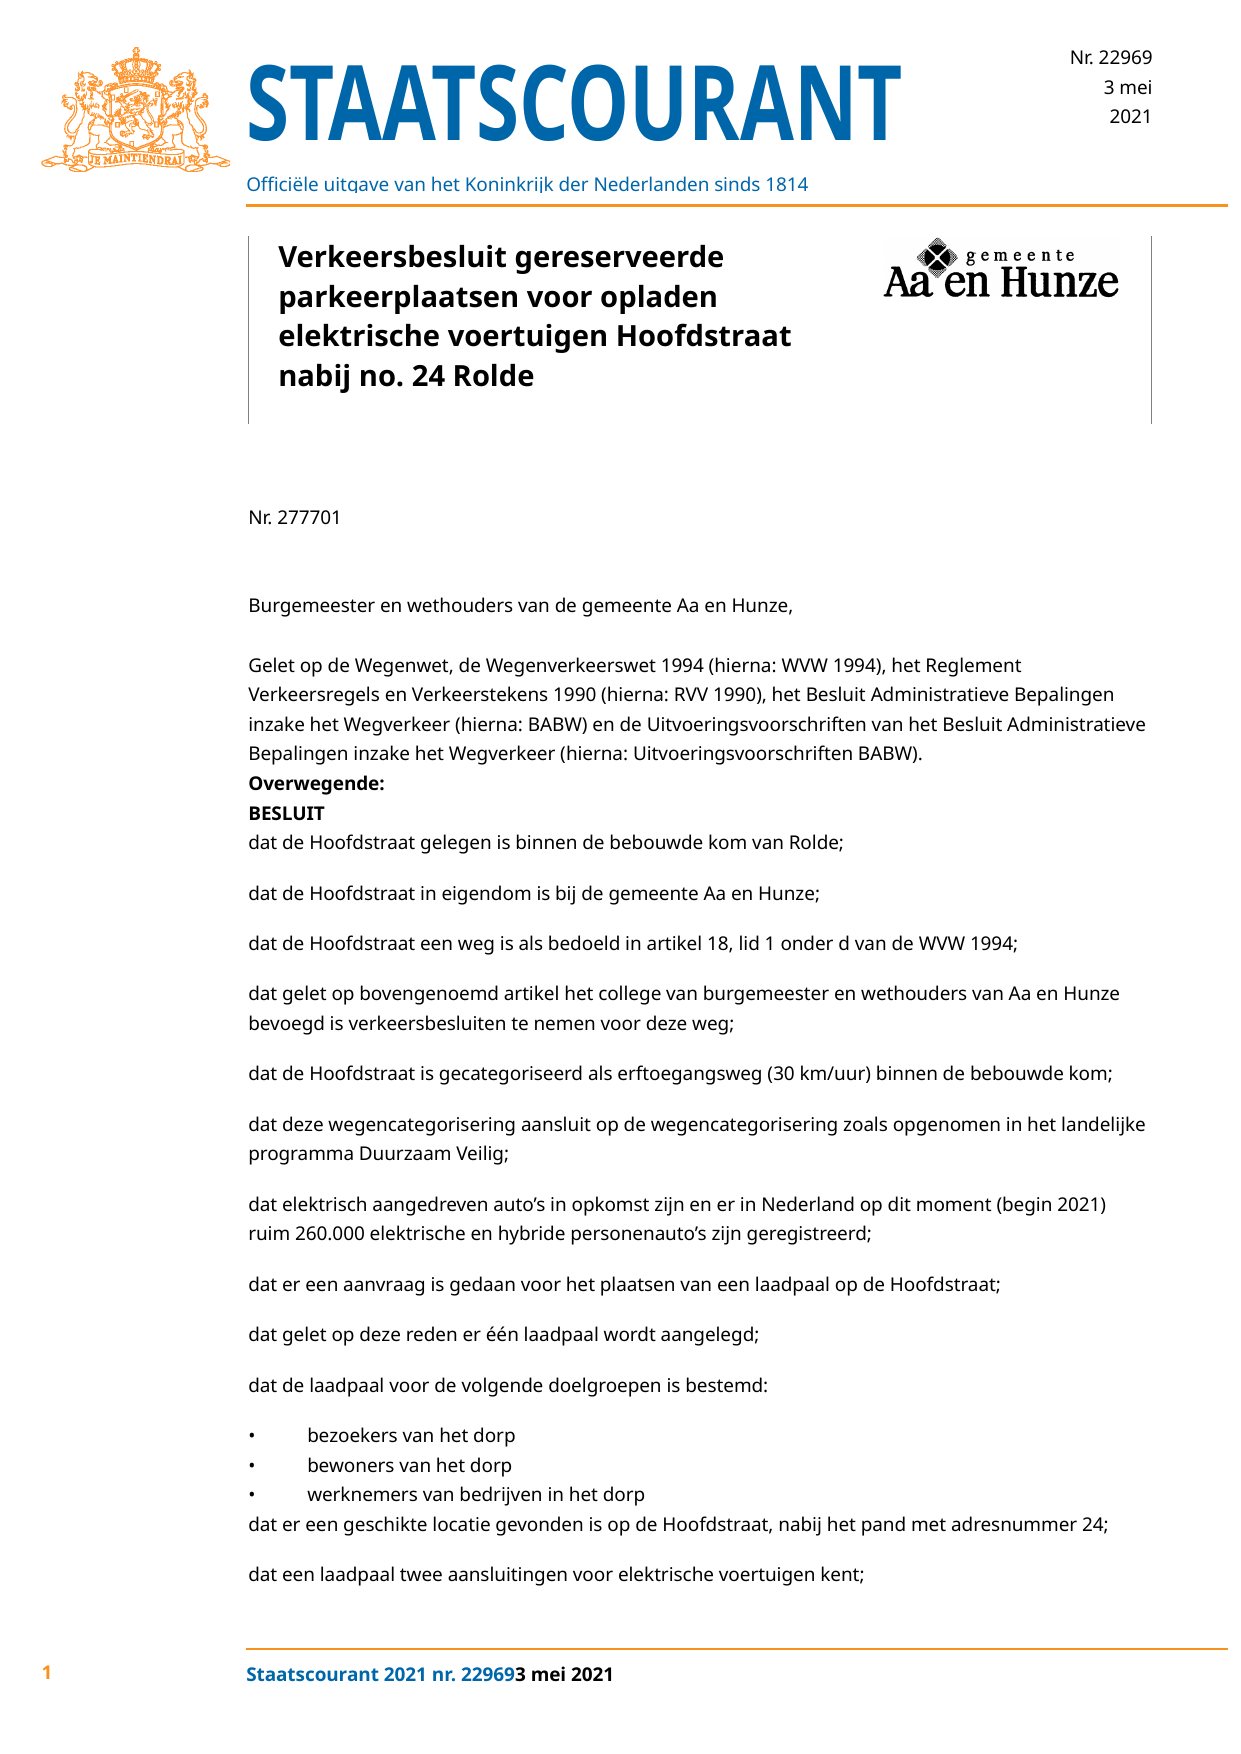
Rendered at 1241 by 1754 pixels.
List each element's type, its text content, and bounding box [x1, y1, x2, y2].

text dat elektrisch aangedreven auto’s in opkomst zijn en er in Nederland op dit moment (begin 2021) ruim 260.000 elektrische en hybride personenauto’s zijn geregistreerd; [248, 1191, 1152, 1246]
text dat de laadpaal voor de volgende doelgroepen is bestemd: [248, 1372, 1152, 1398]
text dat er een geschikte locatie gevonden is op de Hoofdstraat, nabij het pand met adresnummer 24; [248, 1511, 1152, 1537]
text dat de Hoofdstraat gelegen is binnen de bebouwde kom van Rolde; [248, 829, 1152, 855]
text dat er een aanvraag is gedaan voor het plaatsen van een laadpaal op de Hoofdstraat; [248, 1271, 1152, 1297]
picture [882, 236, 1119, 298]
text Nr. 277701 [248, 504, 1152, 530]
picture [41, 47, 231, 172]
table_header Verkeersbesluit gereserveerde parkeerplaatsen voor opladen elektrische voertuigen Hoofdstraat nabij no. 24 Rolde [249, 236, 850, 424]
text dat gelet op deze reden er één laadpaal wordt aangelegd; [248, 1321, 1152, 1347]
text BESLUIT [248, 800, 1152, 826]
list bewoners van het dorp [248, 1452, 1152, 1478]
text dat deze wegencategorisering aansluit op de wegencategorisering zoals opgenomen in het landelijke programma Duurzaam Veilig; [248, 1111, 1152, 1166]
text Burgemeester en wethouders van de gemeente Aa en Hunze, [248, 593, 1152, 618]
text Gelet op de Wegenwet, de Wegenverkeerswet 1994 (hierna: WVW 1994), het Reglement Verkeersregels en Verkeerstekens 1990 (hierna: RVV 1990), het Besluit Administratieve Bepalingen inzake het Wegverkeer (hierna: BABW) en de Uitvoeringsvoorschriften van het Besluit Administratieve Bepalingen inzake het Wegverkeer (hierna: Uitvoeringsvoorschriften BABW). [248, 652, 1152, 766]
text dat gelet op bovengenoemd artikel het college van burgemeester en wethouders van Aa en Hunze bevoegd is verkeersbesluiten te nemen voor deze weg; [248, 981, 1152, 1036]
text dat de Hoofdstraat een weg is als bedoeld in artikel 18, lid 1 onder d van de WVW 1994; [248, 930, 1152, 956]
text dat een laadpaal twee aansluitingen voor elektrische voertuigen kent; [248, 1561, 1152, 1587]
table_header [850, 236, 1151, 424]
list bezoekers van het dorp [248, 1422, 1152, 1448]
text Overwegende: [248, 770, 1152, 796]
text dat de Hoofdstraat in eigendom is bij de gemeente Aa en Hunze; [248, 880, 1152, 906]
text dat de Hoofdstraat is gecategoriseerd als erftoegangsweg (30 km/uur) binnen de bebouwde kom; [248, 1061, 1152, 1086]
list werknemers van bedrijven in het dorp [248, 1481, 1152, 1507]
